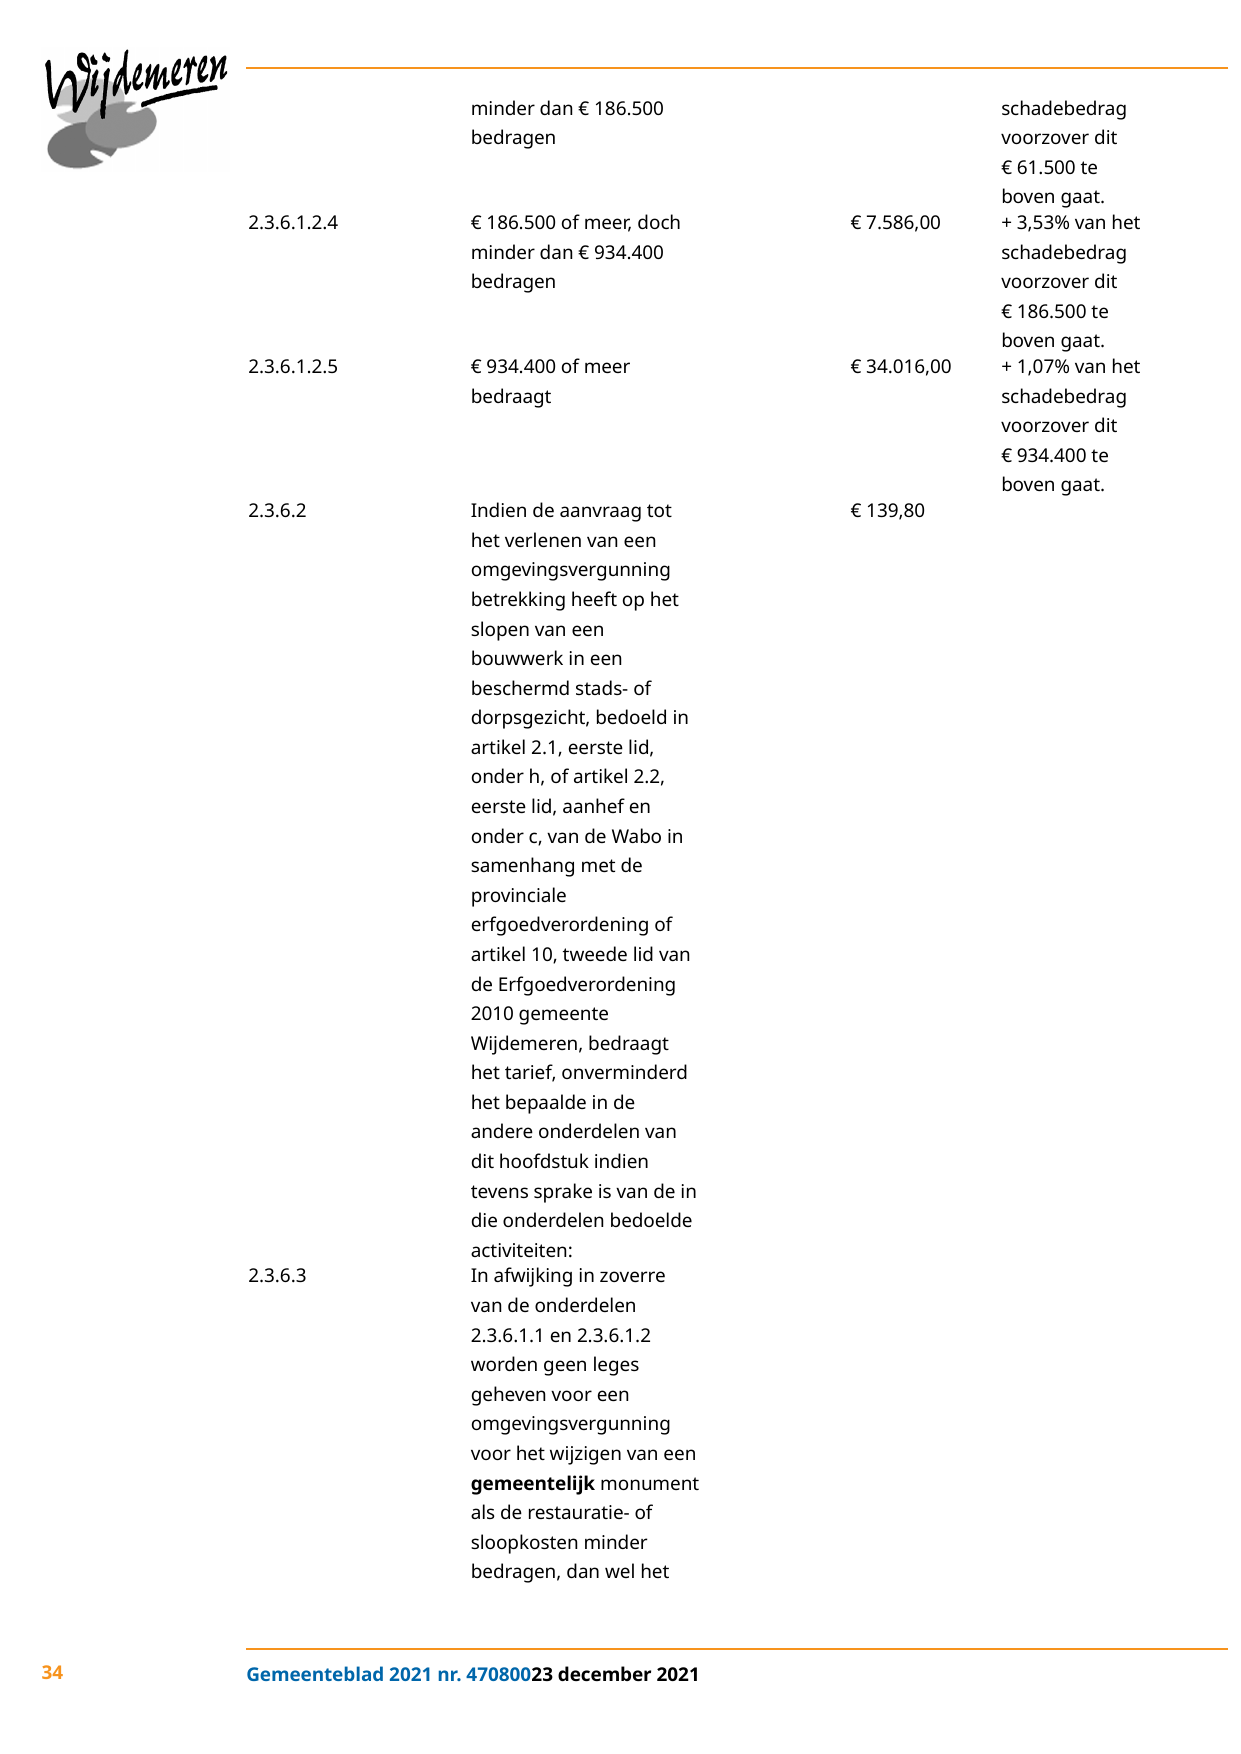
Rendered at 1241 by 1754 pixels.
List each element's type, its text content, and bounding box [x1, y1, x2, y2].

table_cell Indien de aanvraag tot het verlenen van een omgevingsvergunning betrekking heeft op het slopen van een bouwwerk in een beschermd stads- of dorpsgezicht, bedoeld in artikel 2.1, eerste lid, onder h, of artikel 2.2, eerste lid, aanhef en onder c, van de Wabo in samenhang met de provinciale erfgoedverordening of artikel 10, tweede lid van de Erfgoedverordening 2010 gemeente Wijdemeren, bedraagt het tarief, onverminderd het bepaalde in de andere onderdelen van dit hoofdstuk indien tevens sprake is van de in die onderdelen bedoelde activiteiten: [471, 498, 700, 1263]
table_cell € 139,80 [850, 498, 1001, 1263]
table_cell [700, 95, 850, 209]
table_cell [700, 498, 850, 1263]
table_cell schadebedrag voorzover dit € 61.500 te boven gaat. [1001, 95, 1152, 209]
table_cell 2.3.6.1.2.5 [248, 353, 471, 497]
table_cell In afwijking in zoverre van de onderdelen 2.3.6.1.1 en 2.3.6.1.2 worden geen leges geheven voor een omgevingsvergunning voor het wijzigen van een gemeentelijk monument als de restauratie- of sloopkosten minder bedragen, dan wel het [471, 1263, 700, 1584]
table_cell € 34.016,00 [850, 353, 1001, 497]
table_cell [1001, 498, 1152, 1263]
table_cell [700, 1263, 850, 1584]
table_cell € 934.400 of meer bedraagt [471, 353, 700, 497]
table_cell 2.3.6.1.2.4 [248, 209, 471, 353]
table_cell + 3,53% van het schadebedrag voorzover dit € 186.500 te boven gaat. [1001, 209, 1152, 353]
table_cell [700, 209, 850, 353]
table_cell [248, 95, 471, 209]
table_cell minder dan € 186.500 bedragen [471, 95, 700, 209]
table_cell 2.3.6.3 [248, 1263, 471, 1584]
picture [41, 47, 231, 172]
table_cell [700, 353, 850, 497]
table_cell [850, 1263, 1001, 1584]
table_cell 2.3.6.2 [248, 498, 471, 1263]
table_cell + 1,07% van het schadebedrag voorzover dit € 934.400 te boven gaat. [1001, 353, 1152, 497]
table_cell [850, 95, 1001, 209]
table_cell [1001, 1263, 1152, 1584]
table_cell € 7.586,00 [850, 209, 1001, 353]
table_cell € 186.500 of meer, doch minder dan € 934.400 bedragen [471, 209, 700, 353]
